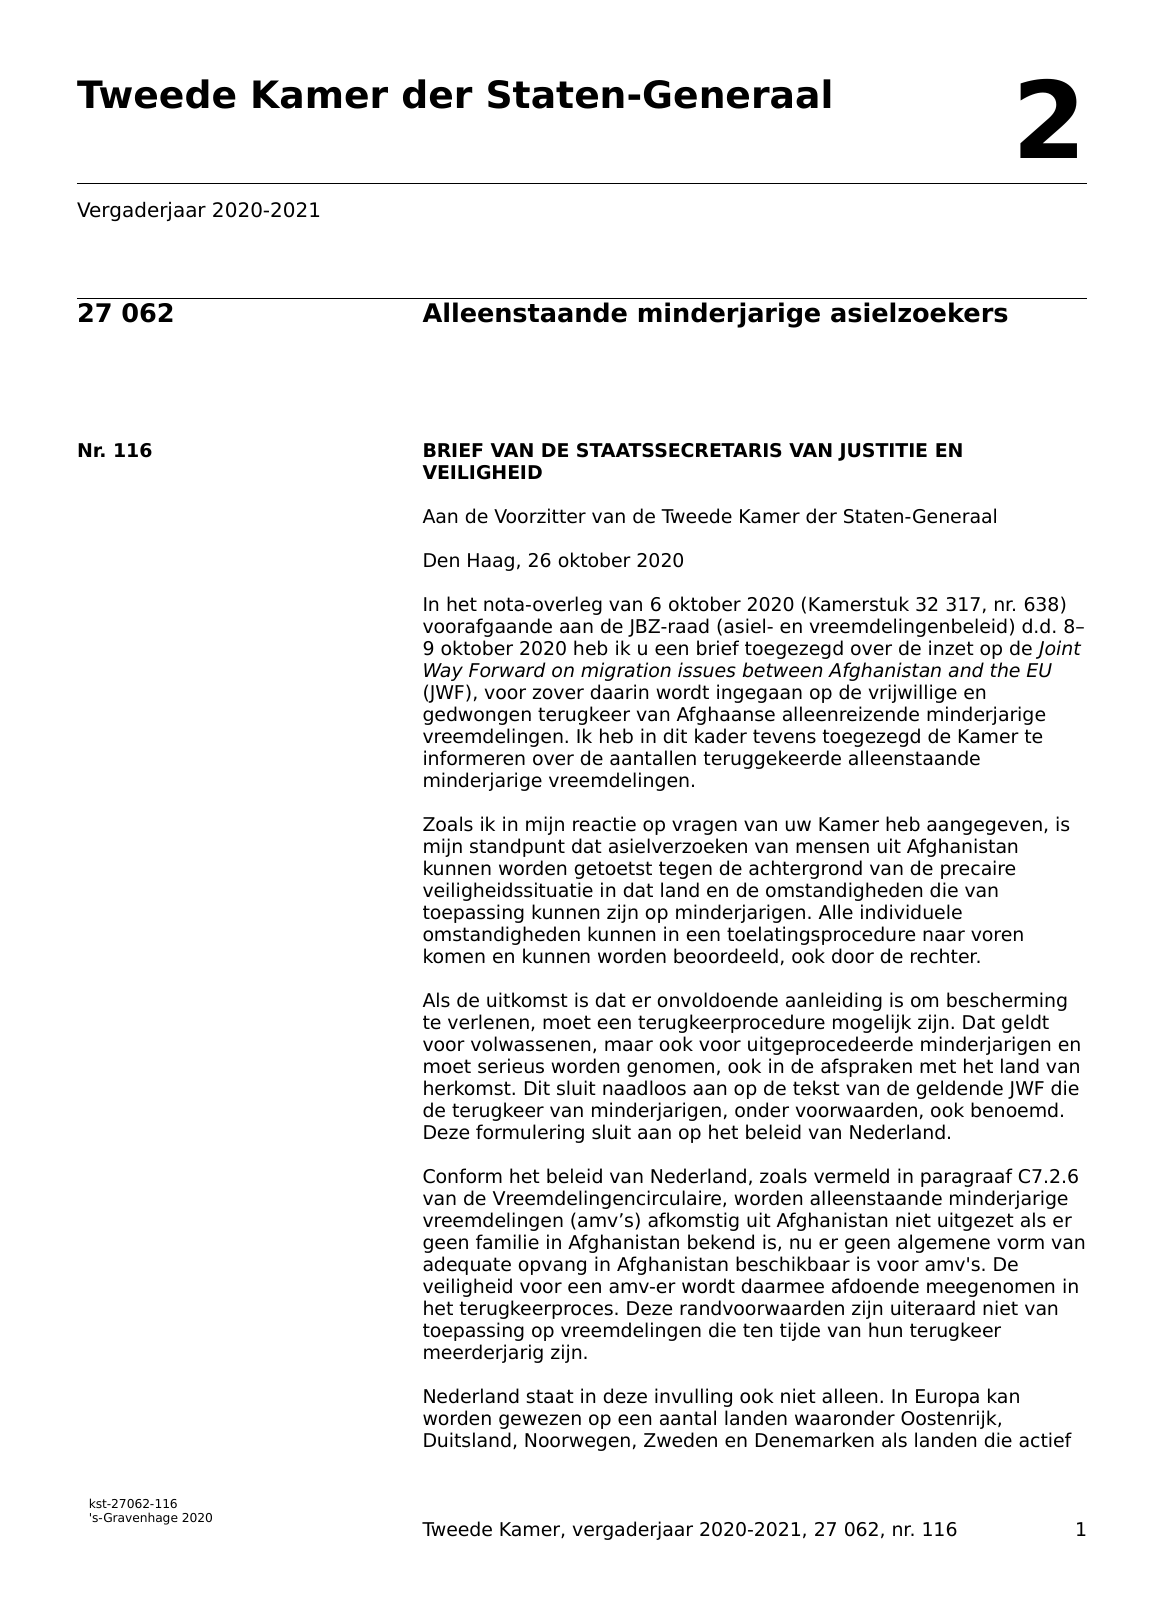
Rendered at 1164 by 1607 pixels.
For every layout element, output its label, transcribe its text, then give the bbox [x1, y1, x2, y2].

text kst-27062-116 [88, 1497, 323, 1511]
text Nederland staat in deze invulling ook niet alleen. In Europa kan worden gewezen op een aantal landen waaronder Oostenrijk, Duitsland, Noorwegen, Zweden en Denemarken als landen die actief [422, 1386, 1087, 1452]
text 's-Gravenhage 2020 [88, 1511, 323, 1525]
subtitle 27 062 Alleenstaande minderjarige asielzoekers [77, 299, 1087, 329]
subtitle Nr. 116 BRIEF VAN DE STAATSSECRETARIS VAN JUSTITIE EN VEILIGHEID [77, 440, 1087, 484]
text In het nota-overleg van 6 oktober 2020 (Kamerstuk 32 317, nr. 638) voorafgaande aan de JBZ-raad (asiel- en vreemdelingenbeleid) d.d. 8–9 oktober 2020 heb ik u een brief toegezegd over de inzet op de Joint Way Forward on migration issues between Afghanistan and the EU (JWF), voor zover daarin wordt ingegaan op de vrijwillige en gedwongen terugkeer van Afghaanse alleenreizende minderjarige vreemdelingen. Ik heb in dit kader tevens toegezegd de Kamer te informeren over de aantallen teruggekeerde alleenstaande minderjarige vreemdelingen. [422, 594, 1087, 792]
text Als de uitkomst is dat er onvoldoende aanleiding is om bescherming te verlenen, moet een terugkeerprocedure mogelijk zijn. Dat geldt voor volwassenen, maar ook voor uitgeprocedeerde minderjarigen en moet serieus worden genomen, ook in de afspraken met het land van herkomst. Dit sluit naadloos aan op de tekst van de geldende JWF die de terugkeer van minderjarigen, onder voorwaarden, ook benoemd. Deze formulering sluit aan op het beleid van Nederland. [422, 990, 1087, 1144]
table_header Tweede Kamer der Staten-Generaal [77, 59, 886, 183]
table_header 2 [886, 59, 1087, 183]
text Zoals ik in mijn reactie op vragen van uw Kamer heb aangegeven, is mijn standpunt dat asielverzoeken van mensen uit Afghanistan kunnen worden getoetst tegen de achtergrond van de precaire veiligheidssituatie in dat land en de omstandigheden die van toepassing kunnen zijn op minderjarigen. Alle individuele omstandigheden kunnen in een toelatingsprocedure naar voren komen en kunnen worden beoordeeld, ook door de rechter. [422, 814, 1087, 968]
text Aan de Voorzitter van de Tweede Kamer der Staten-Generaal [422, 506, 1087, 528]
text Den Haag, 26 oktober 2020 [422, 550, 1087, 572]
text Conform het beleid van Nederland, zoals vermeld in paragraaf C7.2.6 van de Vreemdelingencirculaire, worden alleenstaande minderjarige vreemdelingen (amv’s) afkomstig uit Afghanistan niet uitgezet als er geen familie in Afghanistan bekend is, nu er geen algemene vorm van adequate opvang in Afghanistan beschikbaar is voor amv's. De veiligheid voor een amv-er wordt daarmee afdoende meegenomen in het terugkeerproces. Deze randvoorwaarden zijn uiteraard niet van toepassing op vreemdelingen die ten tijde van hun terugkeer meerderjarig zijn. [422, 1166, 1087, 1364]
table_cell Vergaderjaar 2020-2021 [77, 184, 1087, 298]
